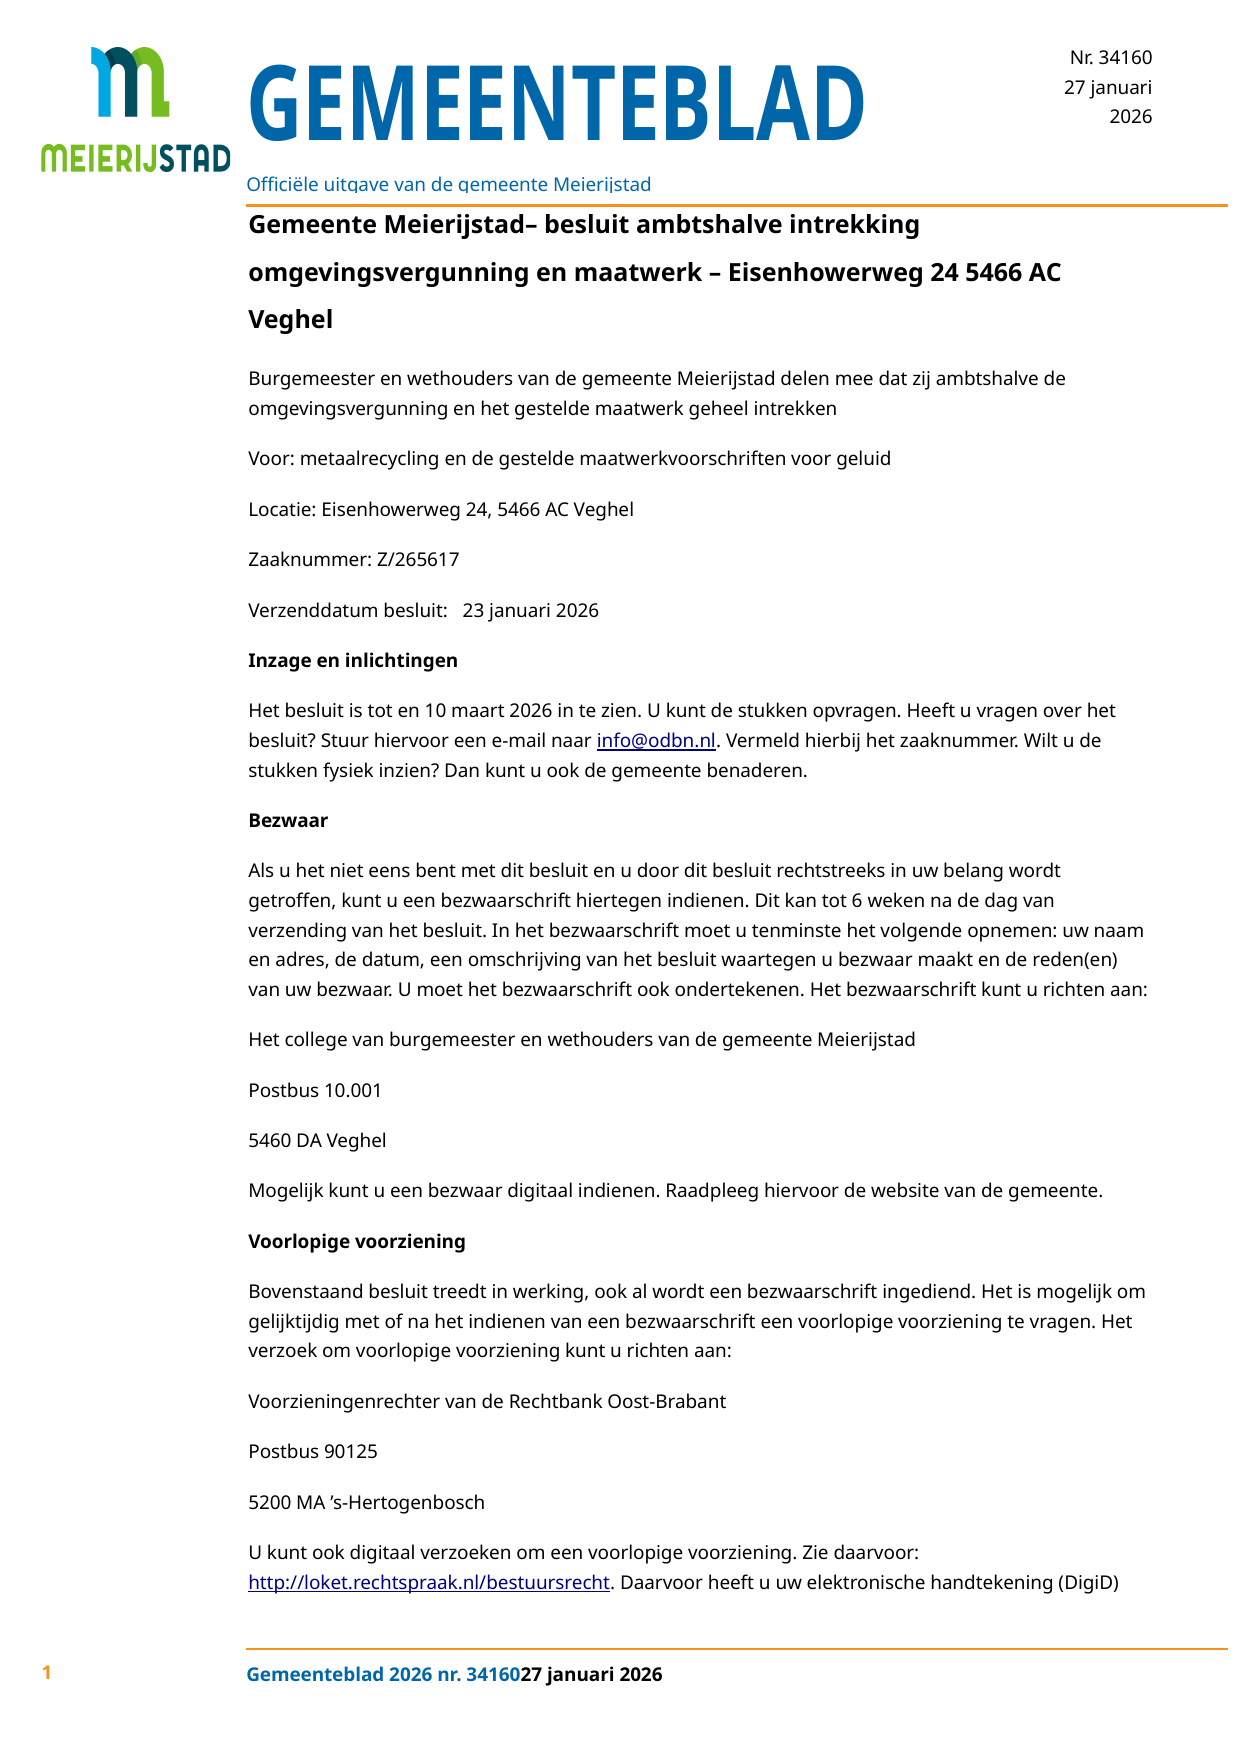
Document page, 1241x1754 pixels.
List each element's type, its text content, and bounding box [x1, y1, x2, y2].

text Postbus 10.001 [248, 1077, 1152, 1102]
text Het besluit is tot en 10 maart 2026 in te zien. U kunt de stukken opvragen. Heeft u vragen over het besluit? Stuur hiervoor een e-mail naar info@odbn.nl. Vermeld hierbij het zaaknummer. Wilt u de stukken fysiek inzien? Dan kunt u ook de gemeente benaderen. [248, 698, 1152, 782]
text Bovenstaand besluit treedt in werking, ook al wordt een bezwaarschrift ingediend. Het is mogelijk om gelijktijdig met of na het indienen van een bezwaarschrift een voorlopige voorziening te vragen. Het verzoek om voorlopige voorziening kunt u richten aan: [248, 1278, 1152, 1363]
text Voor: metaalrecycling en de gestelde maatwerkvoorschriften voor geluid [248, 446, 1152, 471]
text Verzenddatum besluit: 23 januari 2026 [248, 597, 1152, 622]
text 5200 MA ’s-Hertogenbosch [248, 1489, 1152, 1514]
text Bezwaar [248, 807, 1152, 833]
text Voorzieningenrechter van de Rechtbank Oost-Brabant [248, 1388, 1152, 1414]
text U kunt ook digitaal verzoeken om een voorlopige voorziening. Zie daarvoor: http://loket.rechtspraak.nl/bestuursrecht. Daarvoor heeft u uw elektronische handtekening (DigiD) [248, 1539, 1152, 1594]
text 5460 DA Veghel [248, 1127, 1152, 1153]
text Als u het niet eens bent met dit besluit en u door dit besluit rechtstreeks in uw belang wordt getroffen, kunt u een bezwaarschrift hiertegen indienen. Dit kan tot 6 weken na de dag van verzending van het besluit. In het bezwaarschrift moet u tenminste het volgende opnemen: uw naam en adres, de datum, een omschrijving van het besluit waartegen u bezwaar maakt en de reden(en) van uw bezwaar. U moet het bezwaarschrift ook ondertekenen. Het bezwaarschrift kunt u richten aan: [248, 858, 1152, 1002]
text Inzage en inlichtingen [248, 647, 1152, 673]
picture [41, 47, 231, 172]
text Postbus 90125 [248, 1438, 1152, 1464]
text Zaaknummer: Z/265617 [248, 546, 1152, 572]
text Gemeente Meierijstad– besluit ambtshalve intrekking omgevingsvergunning en maatwerk – Eisenhowerweg 24 5466 AC Veghel [248, 207, 1152, 336]
text Locatie: Eisenhowerweg 24, 5466 AC Veghel [248, 496, 1152, 522]
text Mogelijk kunt u een bezwaar digitaal indienen. Raadpleeg hiervoor de website van de gemeente. [248, 1178, 1152, 1203]
text Burgemeester en wethouders van de gemeente Meierijstad delen mee dat zij ambtshalve de omgevingsvergunning en het gestelde maatwerk geheel intrekken [248, 366, 1152, 421]
text Het college van burgemeester en wethouders van de gemeente Meierijstad [248, 1026, 1152, 1052]
text Voorlopige voorziening [248, 1228, 1152, 1254]
